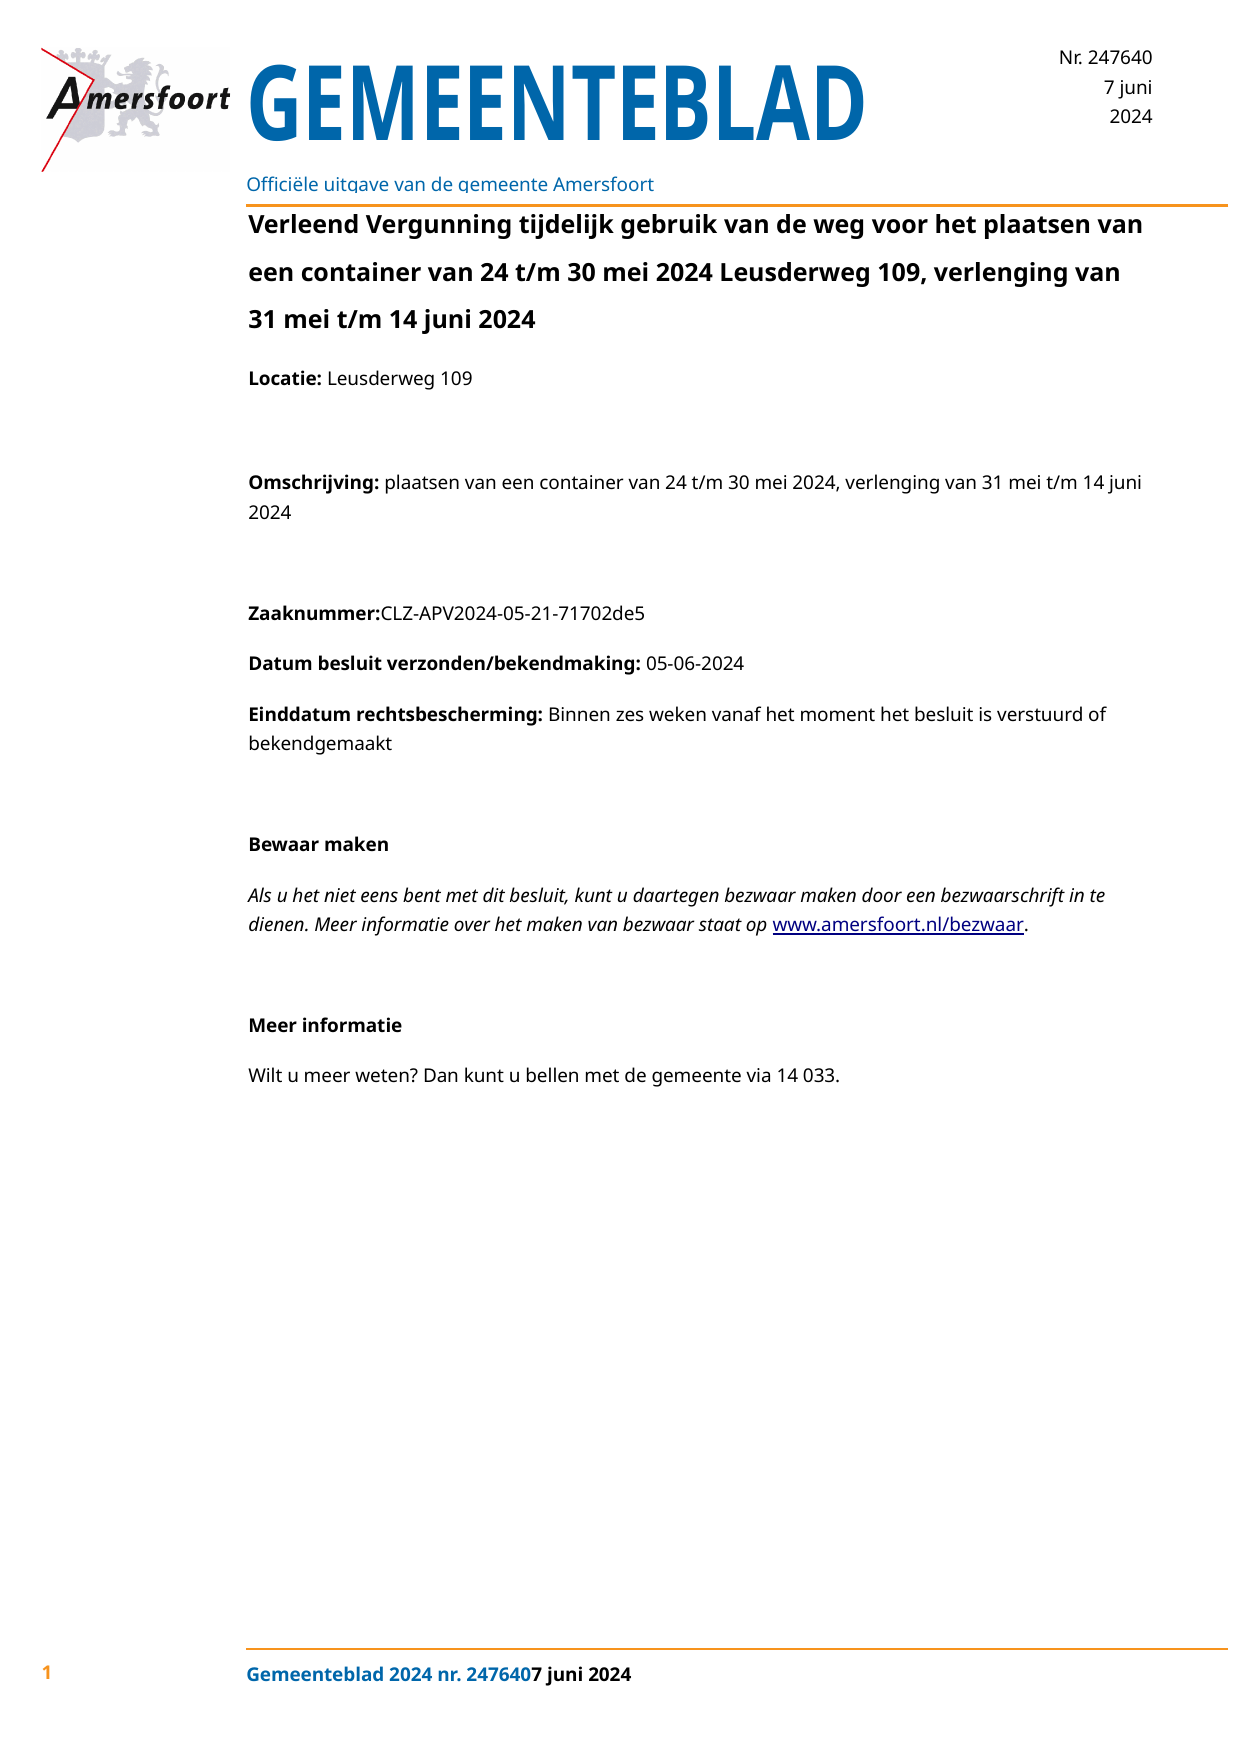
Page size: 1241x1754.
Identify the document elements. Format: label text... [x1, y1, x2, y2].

picture [41, 47, 231, 172]
text Zaaknummer:CLZ-APV2024-05-21-71702de5 [248, 600, 1152, 626]
text Datum besluit verzonden/bekendmaking: 05-06-2024 [248, 651, 1152, 676]
text Einddatum rechtsbescherming: Binnen zes weken vanaf het moment het besluit is verstuurd of bekendgemaakt [248, 701, 1152, 756]
text Locatie: Leusderweg 109 [248, 366, 1152, 391]
text Bewaar maken [248, 831, 1152, 857]
text Meer informatie [248, 1012, 1152, 1038]
text Verleend Vergunning tijdelijk gebruik van de weg voor het plaatsen van een container van 24 t/m 30 mei 2024 Leusderweg 109, verlenging van 31 mei t/m 14 juni 2024 [248, 207, 1152, 336]
text Wilt u meer weten? Dan kunt u bellen met de gemeente via 14 033. [248, 1063, 1152, 1088]
text ﻿Omschrijving: plaatsen van een container van 24 t/m 30 mei 2024, verlenging van 31 mei t/m 14 juni 2024 [248, 466, 1152, 525]
text Als u het niet eens bent met dit besluit, kunt u daartegen bezwaar maken door een bezwaarschrift in te dienen. Meer informatie over het maken van bezwaar staat op www.amersfoort.nl/bezwaar. [248, 882, 1152, 937]
